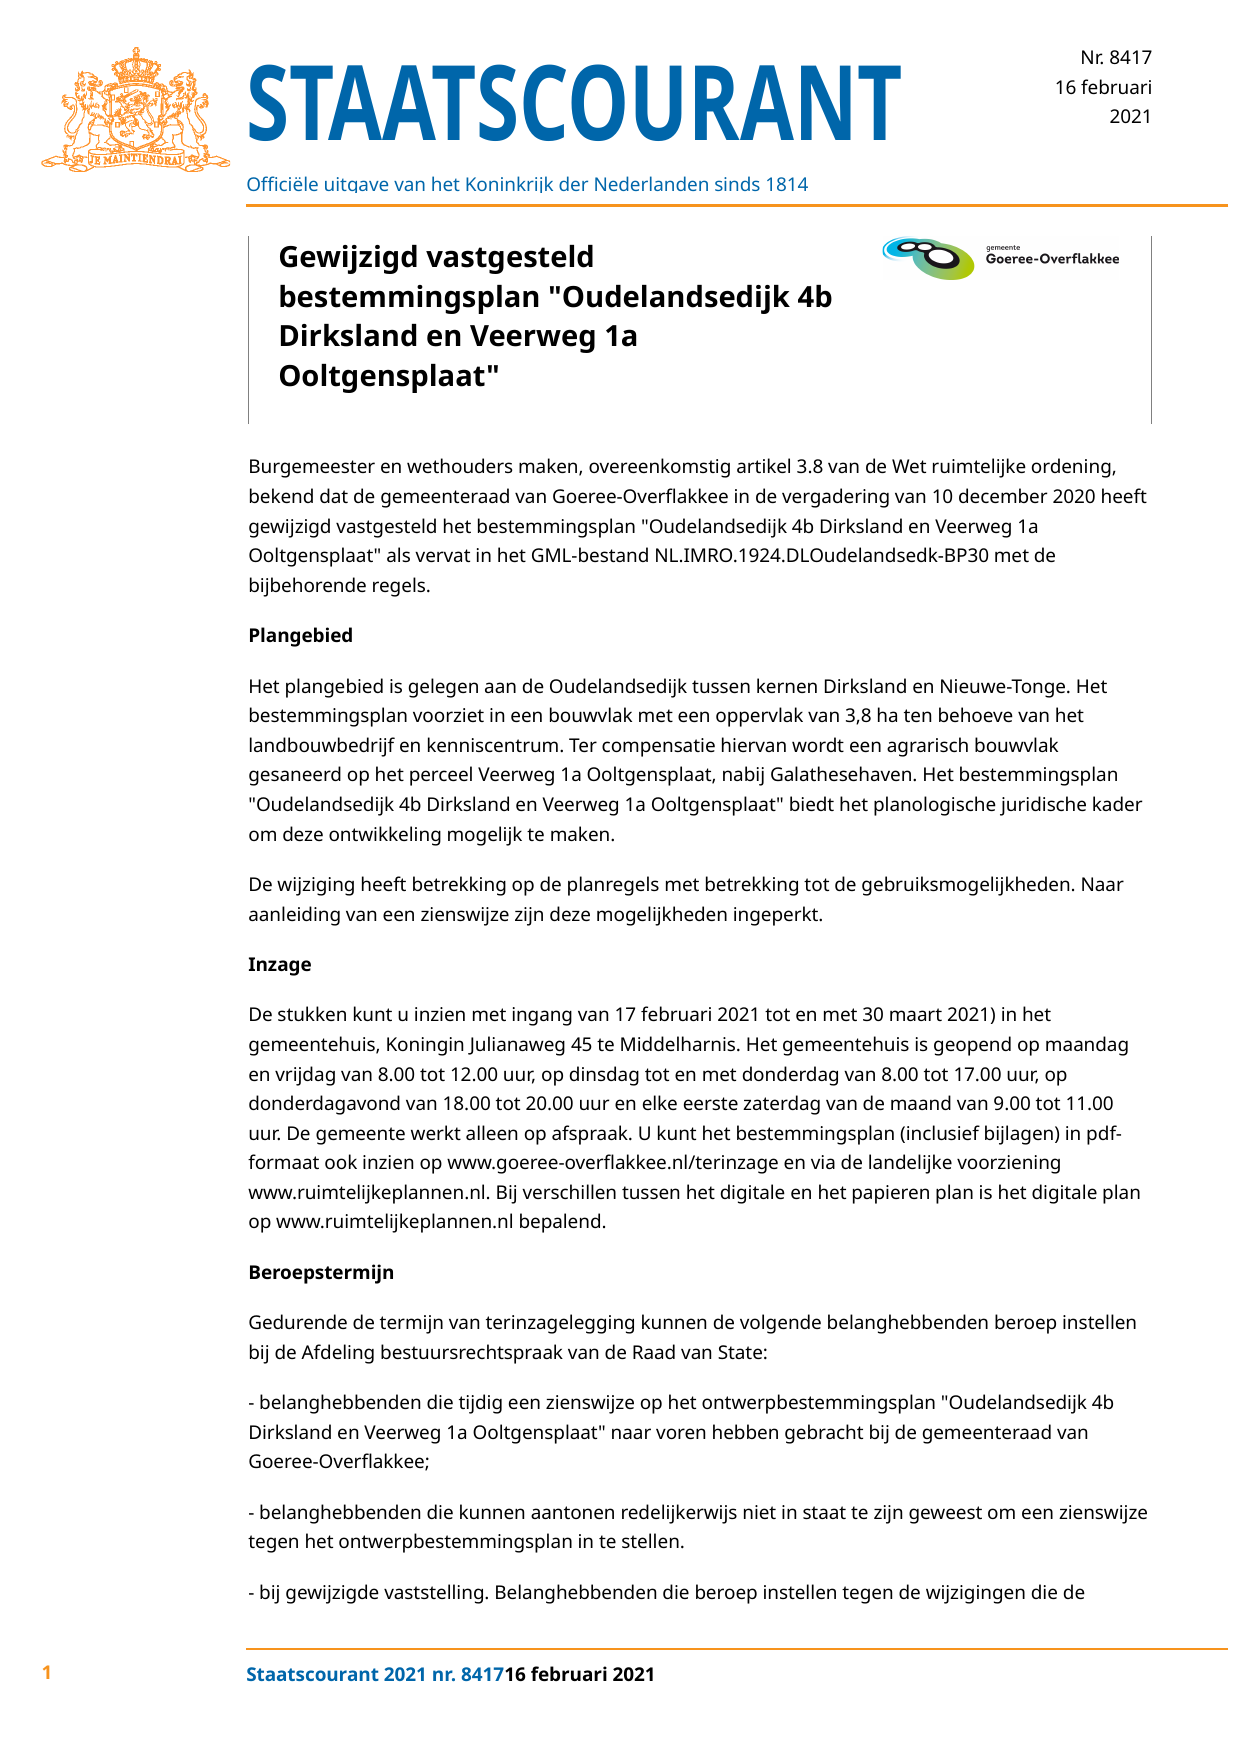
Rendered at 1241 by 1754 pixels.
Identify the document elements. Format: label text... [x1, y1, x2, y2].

text Beroepstermijn [248, 1259, 1152, 1285]
text Inzage [248, 951, 1152, 977]
text Het plangebied is gelegen aan de Oudelandsedijk tussen kernen Dirksland en Nieuwe-Tonge. Het bestemmingsplan voorziet in een bouwvlak met een oppervlak van 3,8 ha ten behoeve van het landbouwbedrijf en kenniscentrum. Ter compensatie hiervan wordt een agrarisch bouwvlak gesaneerd op het perceel Veerweg 1a Ooltgensplaat, nabij Galathesehaven. Het bestemmingsplan "Oudelandsedijk 4b Dirksland en Veerweg 1a Ooltgensplaat" biedt het planologische juridische kader om deze ontwikkeling mogelijk te maken. [248, 673, 1152, 846]
table_header Gewijzigd vastgesteld bestemmingsplan "Oudelandsedijk 4b Dirksland en Veerweg 1a Ooltgensplaat" [249, 236, 850, 424]
text Burgemeester en wethouders maken, overeenkomstig artikel 3.8 van de Wet ruimtelijke ordening, bekend dat de gemeenteraad van Goeree-Overflakkee in de vergadering van 10 december 2020 heeft gewijzigd vastgesteld het bestemmingsplan "Oudelandsedijk 4b Dirksland en Veerweg 1a Ooltgensplaat" als vervat in het GML-bestand NL.IMRO.1924.DLOudelandsedk-BP30 met de bijbehorende regels. [248, 454, 1152, 598]
picture [882, 236, 1119, 280]
text - belanghebbenden die tijdig een zienswijze op het ontwerpbestemmingsplan "Oudelandsedijk 4b Dirksland en Veerweg 1a Ooltgensplaat" naar voren hebben gebracht bij de gemeenteraad van Goeree-Overflakkee; [248, 1389, 1152, 1474]
text De stukken kunt u inzien met ingang van 17 februari 2021 tot en met 30 maart 2021) in het gemeentehuis, Koningin Julianaweg 45 te Middelharnis. Het gemeentehuis is geopend op maandag en vrijdag van 8.00 tot 12.00 uur, op dinsdag tot en met donderdag van 8.00 tot 17.00 uur, op donderdagavond van 18.00 tot 20.00 uur en elke eerste zaterdag van de maand van 9.00 tot 11.00 uur. De gemeente werkt alleen op afspraak. U kunt het bestemmingsplan (inclusief bijlagen) in pdf-formaat ook inzien op www.goeree-overflakkee.nl/terinzage en via de landelijke voorziening www.ruimtelijkeplannen.nl. Bij verschillen tussen het digitale en het papieren plan is het digitale plan op www.ruimtelijkeplannen.nl bepalend. [248, 1002, 1152, 1234]
text - bij gewijzigde vaststelling. Belanghebbenden die beroep instellen tegen de wijzigingen die de [248, 1579, 1152, 1605]
picture [41, 47, 231, 172]
text De wijziging heeft betrekking op de planregels met betrekking tot de gebruiksmogelijkheden. Naar aanleiding van een zienswijze zijn deze mogelijkheden ingeperkt. [248, 871, 1152, 926]
table_header [850, 236, 1151, 424]
text - belanghebbenden die kunnen aantonen redelijkerwijs niet in staat te zijn geweest om een zienswijze tegen het ontwerpbestemmingsplan in te stellen. [248, 1499, 1152, 1554]
text Plangebied [248, 622, 1152, 648]
text Gedurende de termijn van terinzagelegging kunnen de volgende belanghebbenden beroep instellen bij de Afdeling bestuursrechtspraak van de Raad van State: [248, 1309, 1152, 1365]
